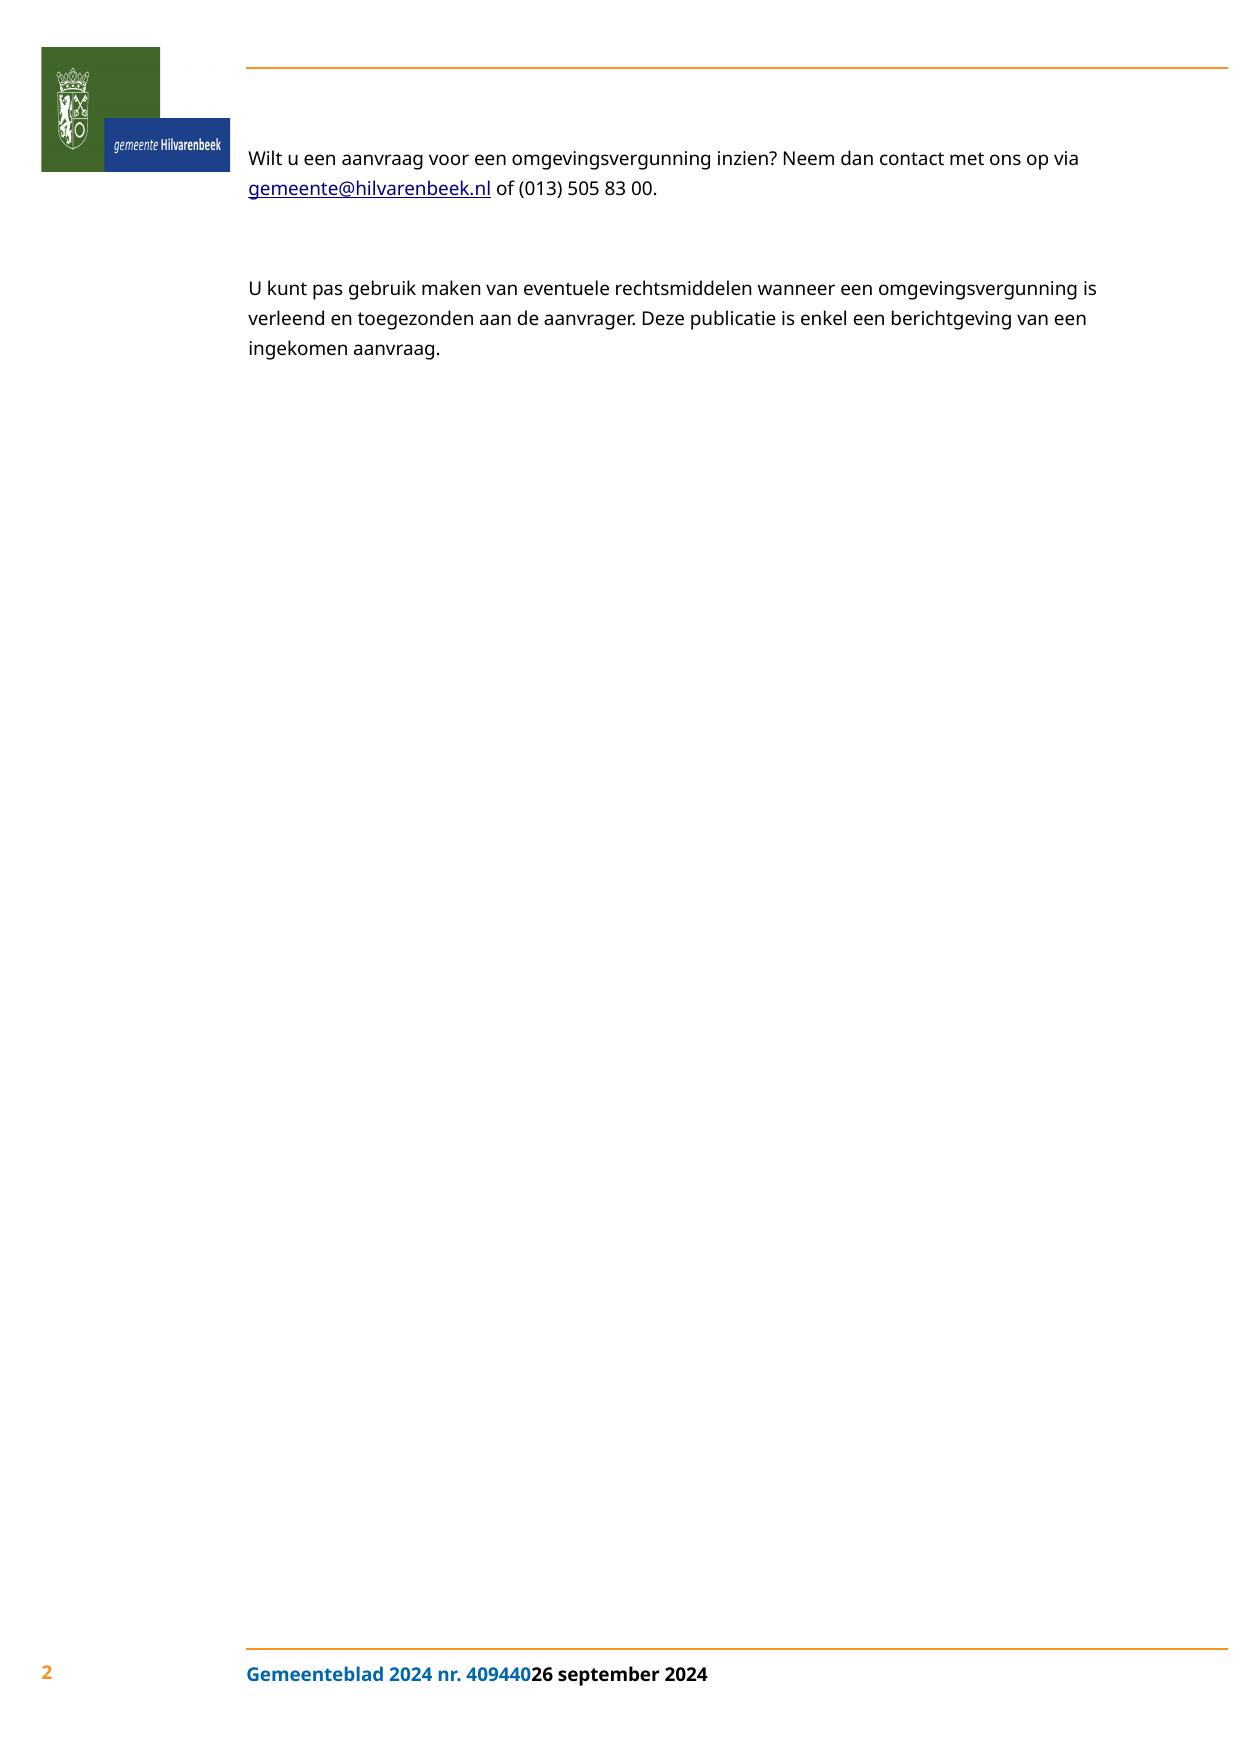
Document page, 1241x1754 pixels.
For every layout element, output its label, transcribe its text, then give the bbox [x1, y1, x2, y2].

text U kunt pas gebruik maken van eventuele rechtsmiddelen wanneer een omgevingsvergunning is verleend en toegezonden aan de aanvrager. Deze publicatie is enkel een berichtgeving van een ingekomen aanvraag. [248, 276, 1152, 361]
text Wilt u een aanvraag voor een omgevingsvergunning inzien? Neem dan contact met ons op via gemeente@hilvarenbeek.nl of (013) 505 83 00. [248, 145, 1152, 201]
picture [41, 47, 231, 172]
